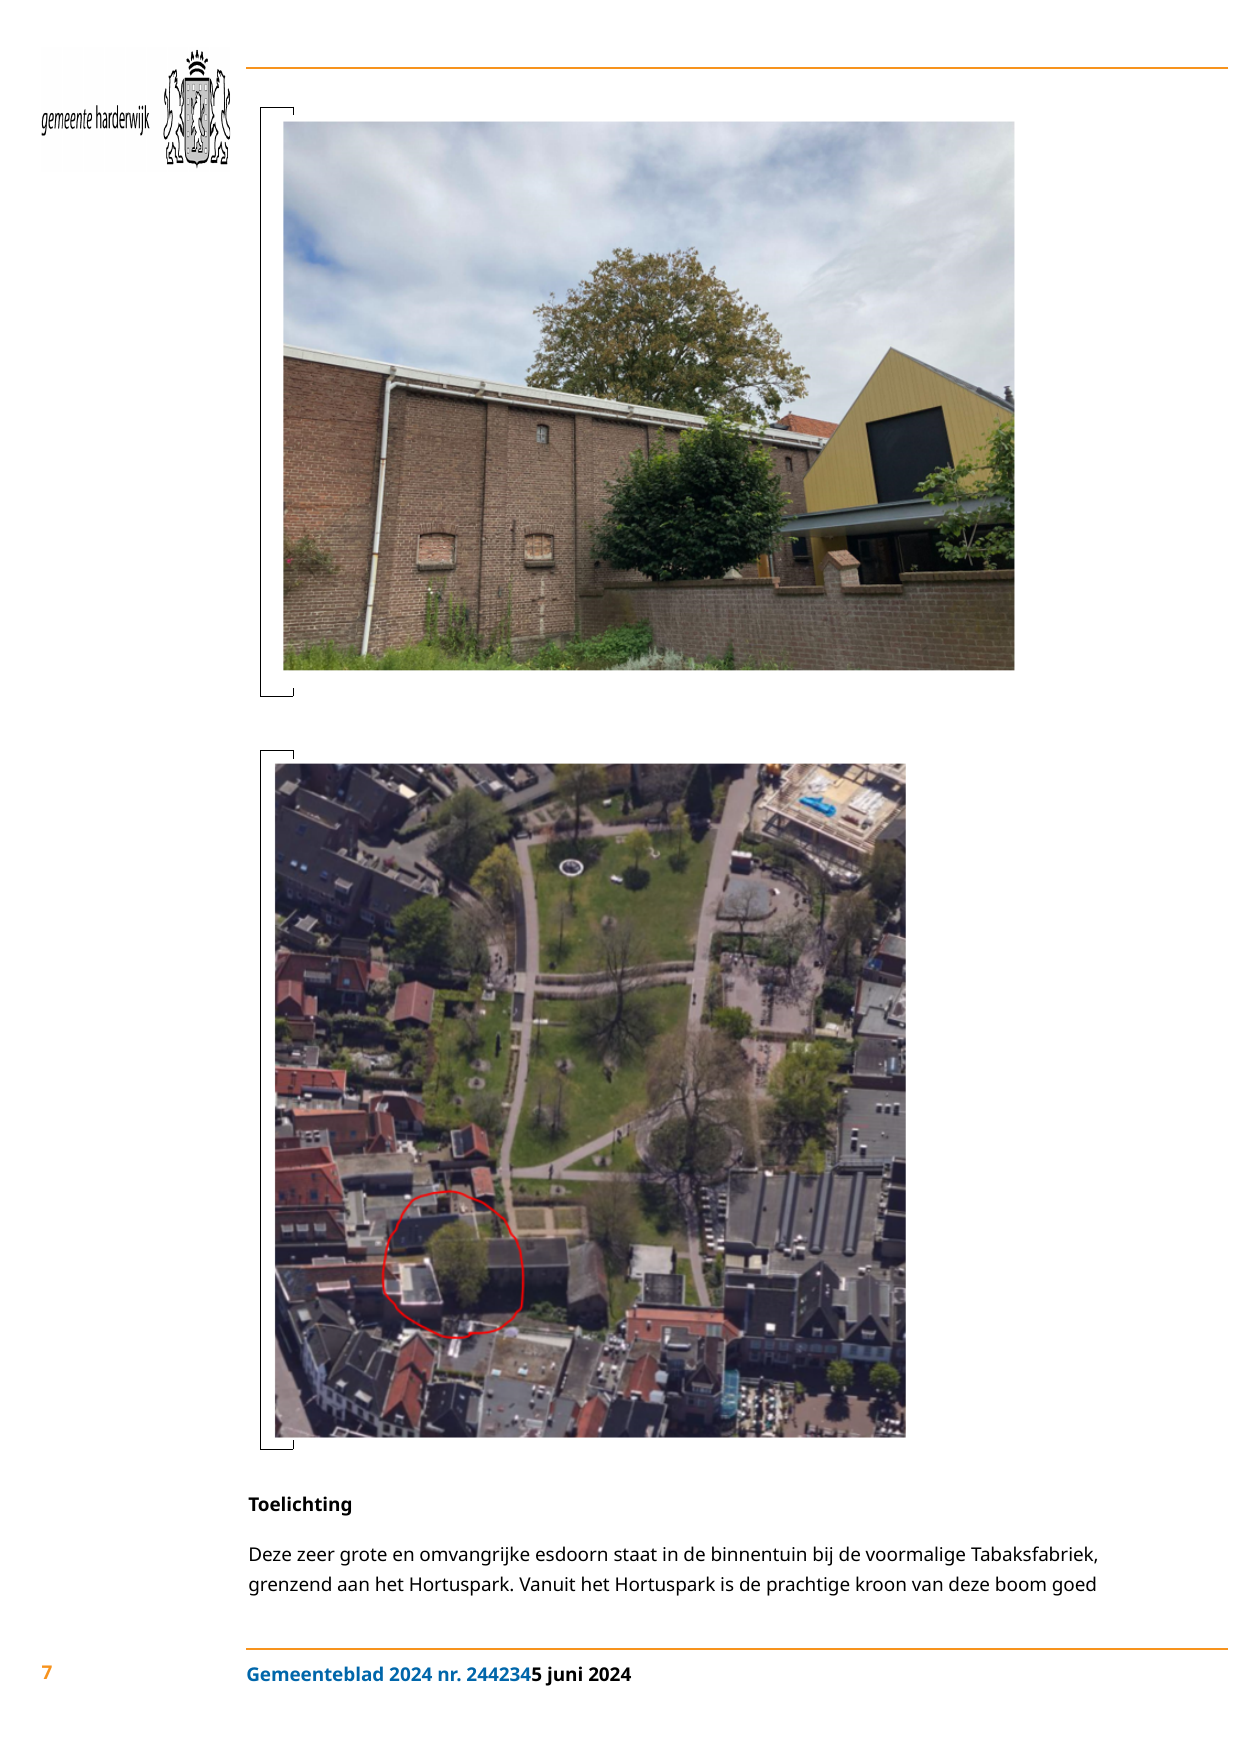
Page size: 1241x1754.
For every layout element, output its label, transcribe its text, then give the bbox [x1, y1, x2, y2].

picture [268, 115, 1031, 688]
text Deze zeer grote en omvangrijke esdoorn staat in de binnentuin bij de voormalige Tabaksfabriek, grenzend aan het Hortuspark. Vanuit het Hortuspark is de prachtige kroon van deze boom goed [248, 1541, 1152, 1596]
picture [268, 759, 913, 1440]
picture [41, 47, 231, 172]
text Toelichting [248, 1491, 1152, 1516]
